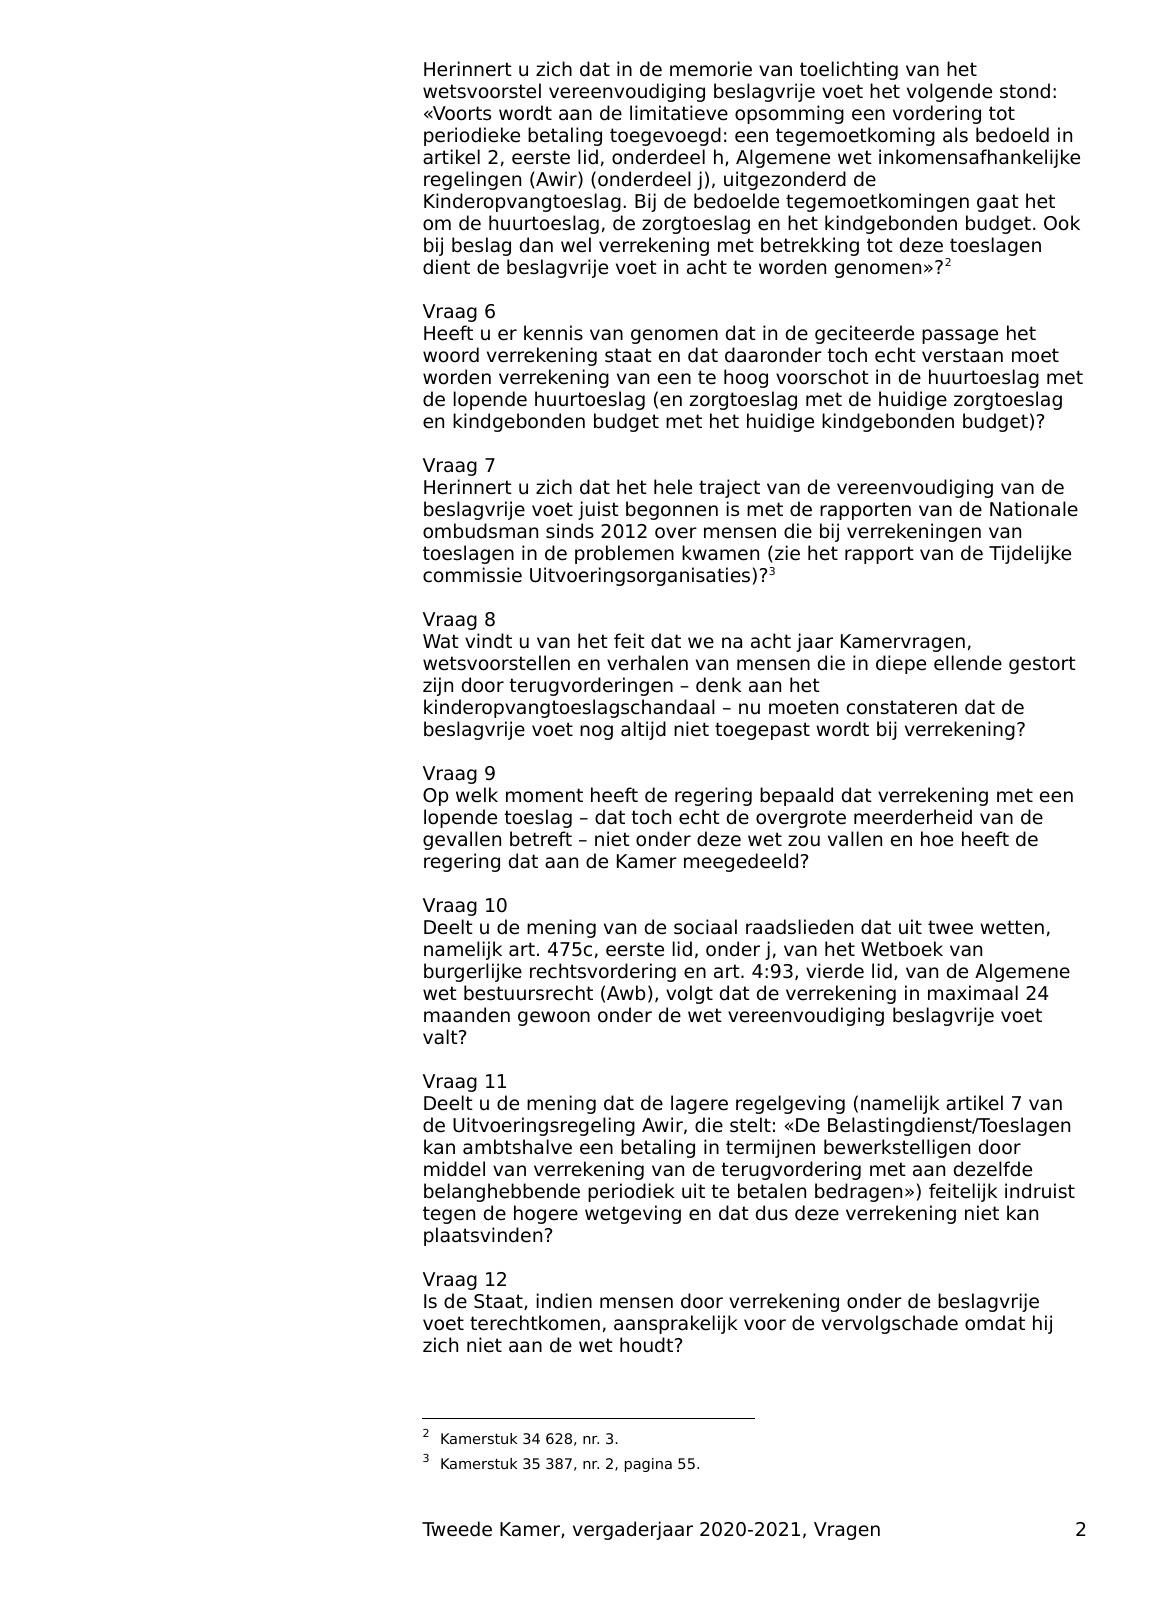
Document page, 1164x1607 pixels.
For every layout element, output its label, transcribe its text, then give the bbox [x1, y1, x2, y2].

text Deelt u de mening dat de lagere regelgeving (namelijk artikel 7 van de Uitvoeringsregeling Awir, die stelt: «De Belastingdienst/Toeslagen kan ambtshalve een betaling in termijnen bewerkstelligen door middel van verrekening van de terugvordering met aan dezelfde belanghebbende periodiek uit te betalen bedragen») feitelijk indruist tegen de hogere wetgeving en dat dus deze verrekening niet kan plaatsvinden? [422, 1093, 1087, 1247]
text Op welk moment heeft de regering bepaald dat verrekening met een lopende toeslag – dat toch echt de overgrote meerderheid van de gevallen betreft – niet onder deze wet zou vallen en hoe heeft de regering dat aan de Kamer meegedeeld? [422, 785, 1087, 873]
text Herinnert u zich dat het hele traject van de vereenvoudiging van de beslagvrije voet juist begonnen is met de rapporten van de Nationale ombudsman sinds 2012 over mensen die bij verrekeningen van toeslagen in de problemen kwamen (zie het rapport van de Tijdelijke commissie Uitvoeringsorganisaties)? [422, 477, 1087, 587]
text Vraag 10 [422, 895, 1087, 917]
text Deelt u de mening van de sociaal raadslieden dat uit twee wetten, namelijk art. 475c, eerste lid, onder j, van het Wetboek van burgerlijke rechtsvordering en art. 4:93, vierde lid, van de Algemene wet bestuursrecht (Awb), volgt dat de verrekening in maximaal 24 maanden gewoon onder de wet vereenvoudiging beslagvrije voet valt? [422, 917, 1087, 1049]
text Wat vindt u van het feit dat we na acht jaar Kamervragen, wetsvoorstellen en verhalen van mensen die in diepe ellende gestort zijn door terugvorderingen – denk aan het kinderopvangtoeslagschandaal – nu moeten constateren dat de beslagvrije voet nog altijd niet toegepast wordt bij verrekening? [422, 631, 1087, 741]
text Vraag 8 [422, 609, 1087, 631]
text Is de Staat, indien mensen door verrekening onder de beslagvrije voet terechtkomen, aansprakelijk voor de vervolgschade omdat hij zich niet aan de wet houdt? [422, 1291, 1087, 1357]
text Kamerstuk 34 628, nr. 3. [422, 1427, 1087, 1449]
text Herinnert u zich dat in de memorie van toelichting van het wetsvoorstel vereenvoudiging beslagvrije voet het volgende stond: «Voorts wordt aan de limitatieve opsomming een vordering tot periodieke betaling toegevoegd: een tegemoetkoming als bedoeld in artikel 2, eerste lid, onderdeel h, Algemene wet inkomensafhankelijke regelingen (Awir) (onderdeel j), uitgezonderd de Kinderopvangtoeslag. Bij de bedoelde tegemoetkomingen gaat het om de huurtoeslag, de zorgtoeslag en het kindgebonden budget. Ook bij beslag dan wel verrekening met betrekking tot deze toeslagen dient de beslagvrije voet in acht te worden genomen»? [422, 59, 1087, 279]
text Vraag 6 [422, 301, 1087, 323]
text Heeft u er kennis van genomen dat in de geciteerde passage het woord verrekening staat en dat daaronder toch echt verstaan moet worden verrekening van een te hoog voorschot in de huurtoeslag met de lopende huurtoeslag (en zorgtoeslag met de huidige zorgtoeslag en kindgebonden budget met het huidige kindgebonden budget)? [422, 323, 1087, 433]
text Vraag 11 [422, 1071, 1087, 1093]
text Kamerstuk 35 387, nr. 2, pagina 55. [422, 1452, 1087, 1474]
text Vraag 12 [422, 1269, 1087, 1291]
text Vraag 7 [422, 455, 1087, 477]
text Vraag 9 [422, 763, 1087, 785]
